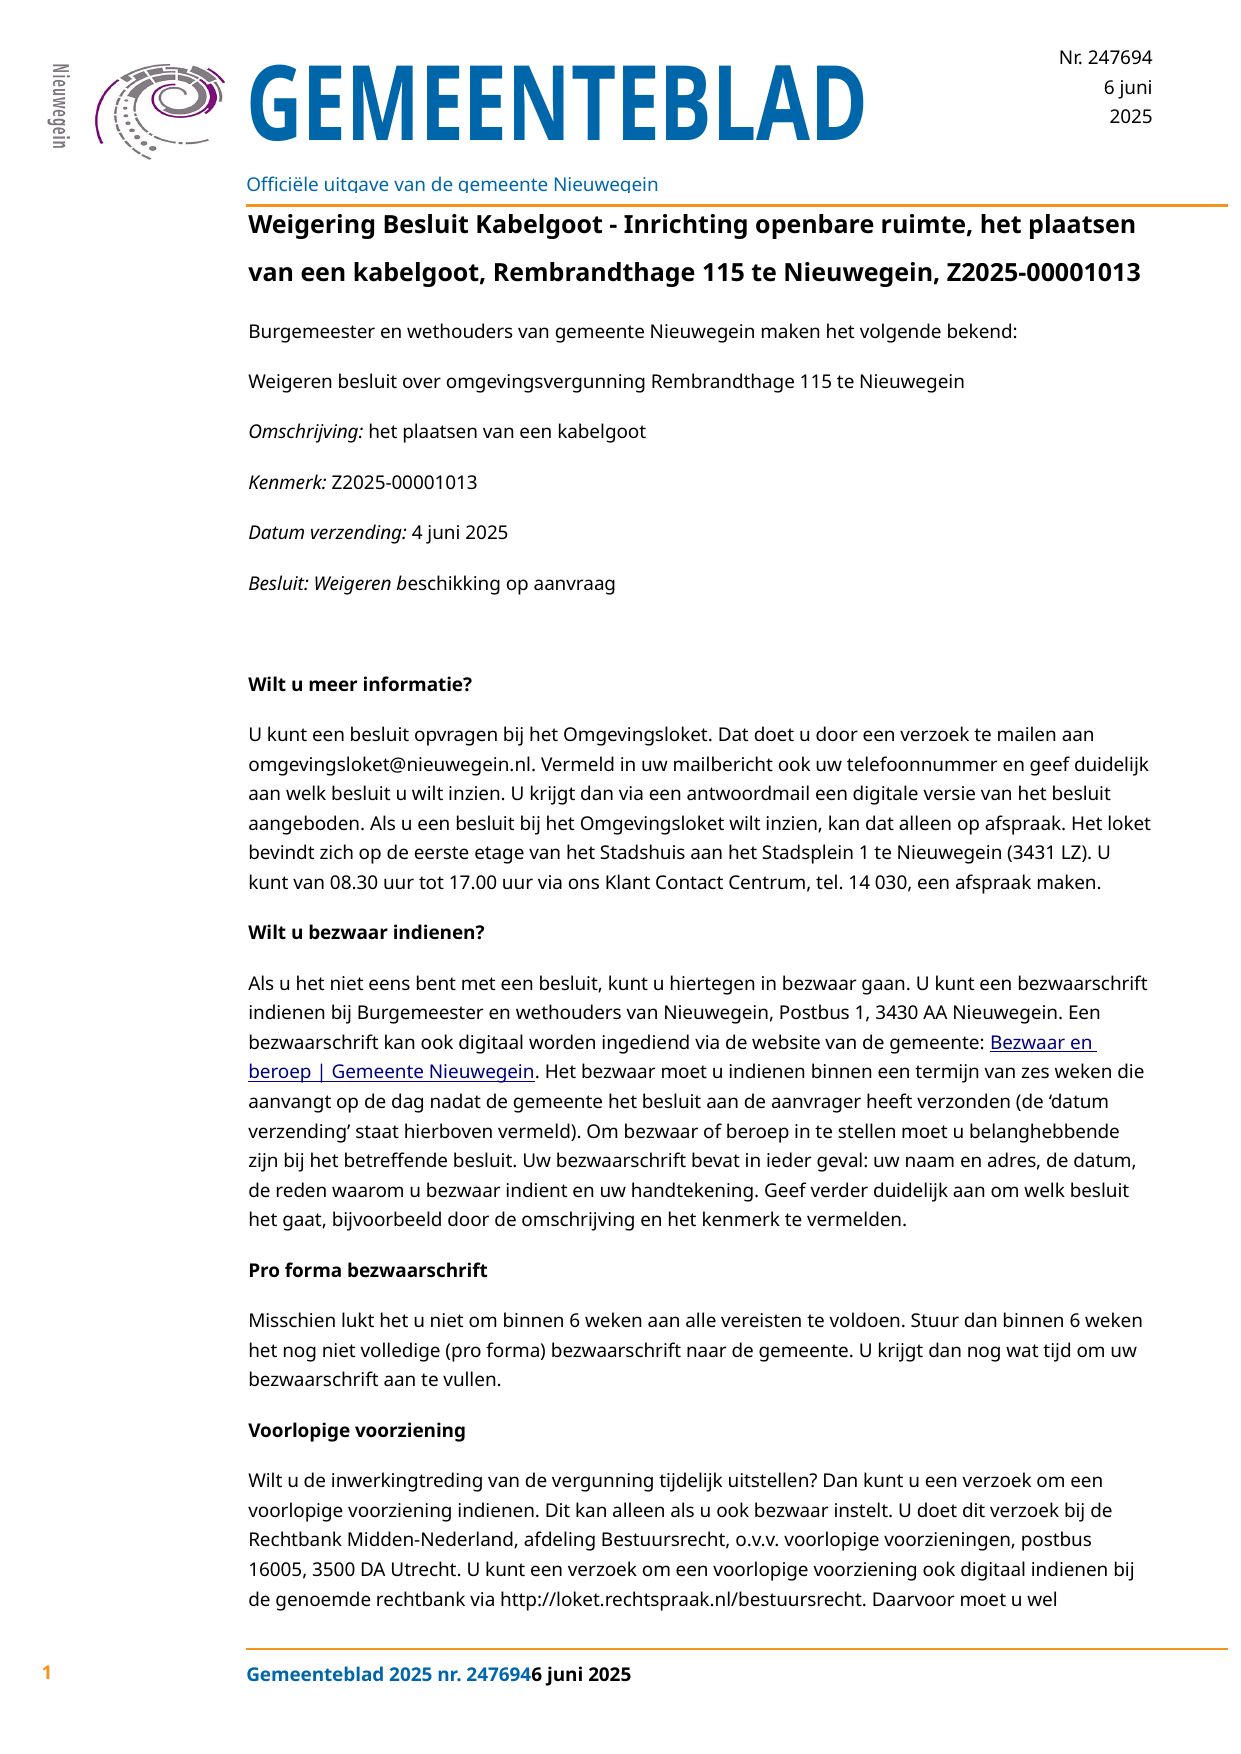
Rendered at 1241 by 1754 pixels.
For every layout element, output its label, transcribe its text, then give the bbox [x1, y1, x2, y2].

text Als u het niet eens bent met een besluit, kunt u hiertegen in bezwaar gaan. U kunt een bezwaarschrift indienen bij Burgemeester en wethouders van Nieuwegein, Postbus 1, 3430 AA Nieuwegein. Een bezwaarschrift kan ook digitaal worden ingediend via de website van de gemeente: Bezwaar en beroep | Gemeente Nieuwegein. Het bezwaar moet u indienen binnen een termijn van zes weken die aanvangt op de dag nadat de gemeente het besluit aan de aanvrager heeft verzonden (de ‘datum verzending’ staat hierboven vermeld). Om bezwaar of beroep in te stellen moet u belanghebbende zijn bij het betreffende besluit. Uw bezwaarschrift bevat in ieder geval: uw naam en adres, de datum, de reden waarom u bezwaar indient en uw handtekening. Geef verder duidelijk aan om welk besluit het gaat, bijvoorbeeld door de omschrijving en het kenmerk te vermelden. [248, 970, 1152, 1232]
text Wilt u de inwerkingtreding van de vergunning tijdelijk uitstellen? Dan kunt u een verzoek om een voorlopige voorziening indienen. Dit kan alleen als u ook bezwaar instelt. U doet dit verzoek bij de Rechtbank Midden-Nederland, afdeling Bestuursrecht, o.v.v. voorlopige voorzieningen, postbus 16005, 3500 DA Utrecht. U kunt een verzoek om een voorlopige voorziening ook digitaal indienen bij de genoemde rechtbank via http://loket.rechtspraak.nl/bestuursrecht. Daarvoor moet u wel [248, 1467, 1152, 1612]
text Wilt u bezwaar indienen? [248, 919, 1152, 945]
text Besluit: Weigeren beschikking op aanvraag [248, 570, 1152, 596]
text Kenmerk: Z2025-00001013 [248, 469, 1152, 495]
text U kunt een besluit opvragen bij het Omgevingsloket. Dat doet u door een verzoek te mailen aan omgevingsloket@nieuwegein.nl. Vermeld in uw mailbericht ook uw telefoonnummer en geef duidelijk aan welk besluit u wilt inzien. U krijgt dan via een antwoordmail een digitale versie van het besluit aangeboden. Als u een besluit bij het Omgevingsloket wilt inzien, kan dat alleen op afspraak. Het loket bevindt zich op de eerste etage van het Stadshuis aan het Stadsplein 1 te Nieuwegein (3431 LZ). U kunt van 08.30 uur tot 17.00 uur via ons Klant Contact Centrum, tel. 14 030, een afspraak maken. [248, 721, 1152, 895]
text Burgemeester en wethouders van gemeente Nieuwegein maken het volgende bekend: [248, 318, 1152, 344]
picture [41, 47, 231, 172]
text Datum verzending: 4 juni 2025 [248, 519, 1152, 545]
text Omschrijving: het plaatsen van een kabelgoot [248, 419, 1152, 444]
text Weigering Besluit Kabelgoot - Inrichting openbare ruimte, het plaatsen van een kabelgoot, Rembrandthage 115 te Nieuwegein, Z2025-00001013 [248, 207, 1152, 288]
text Weigeren besluit over omgevingsvergunning Rembrandthage 115 te Nieuwegein [248, 368, 1152, 394]
text Pro forma bezwaarschrift [248, 1257, 1152, 1283]
text Voorlopige voorziening [248, 1417, 1152, 1443]
text Misschien lukt het u niet om binnen 6 weken aan alle vereisten te voldoen. Stuur dan binnen 6 weken het nog niet volledige (pro forma) bezwaarschrift naar de gemeente. U krijgt dan nog wat tijd om uw bezwaarschrift aan te vullen. [248, 1307, 1152, 1392]
text Wilt u meer informatie? [248, 671, 1152, 697]
